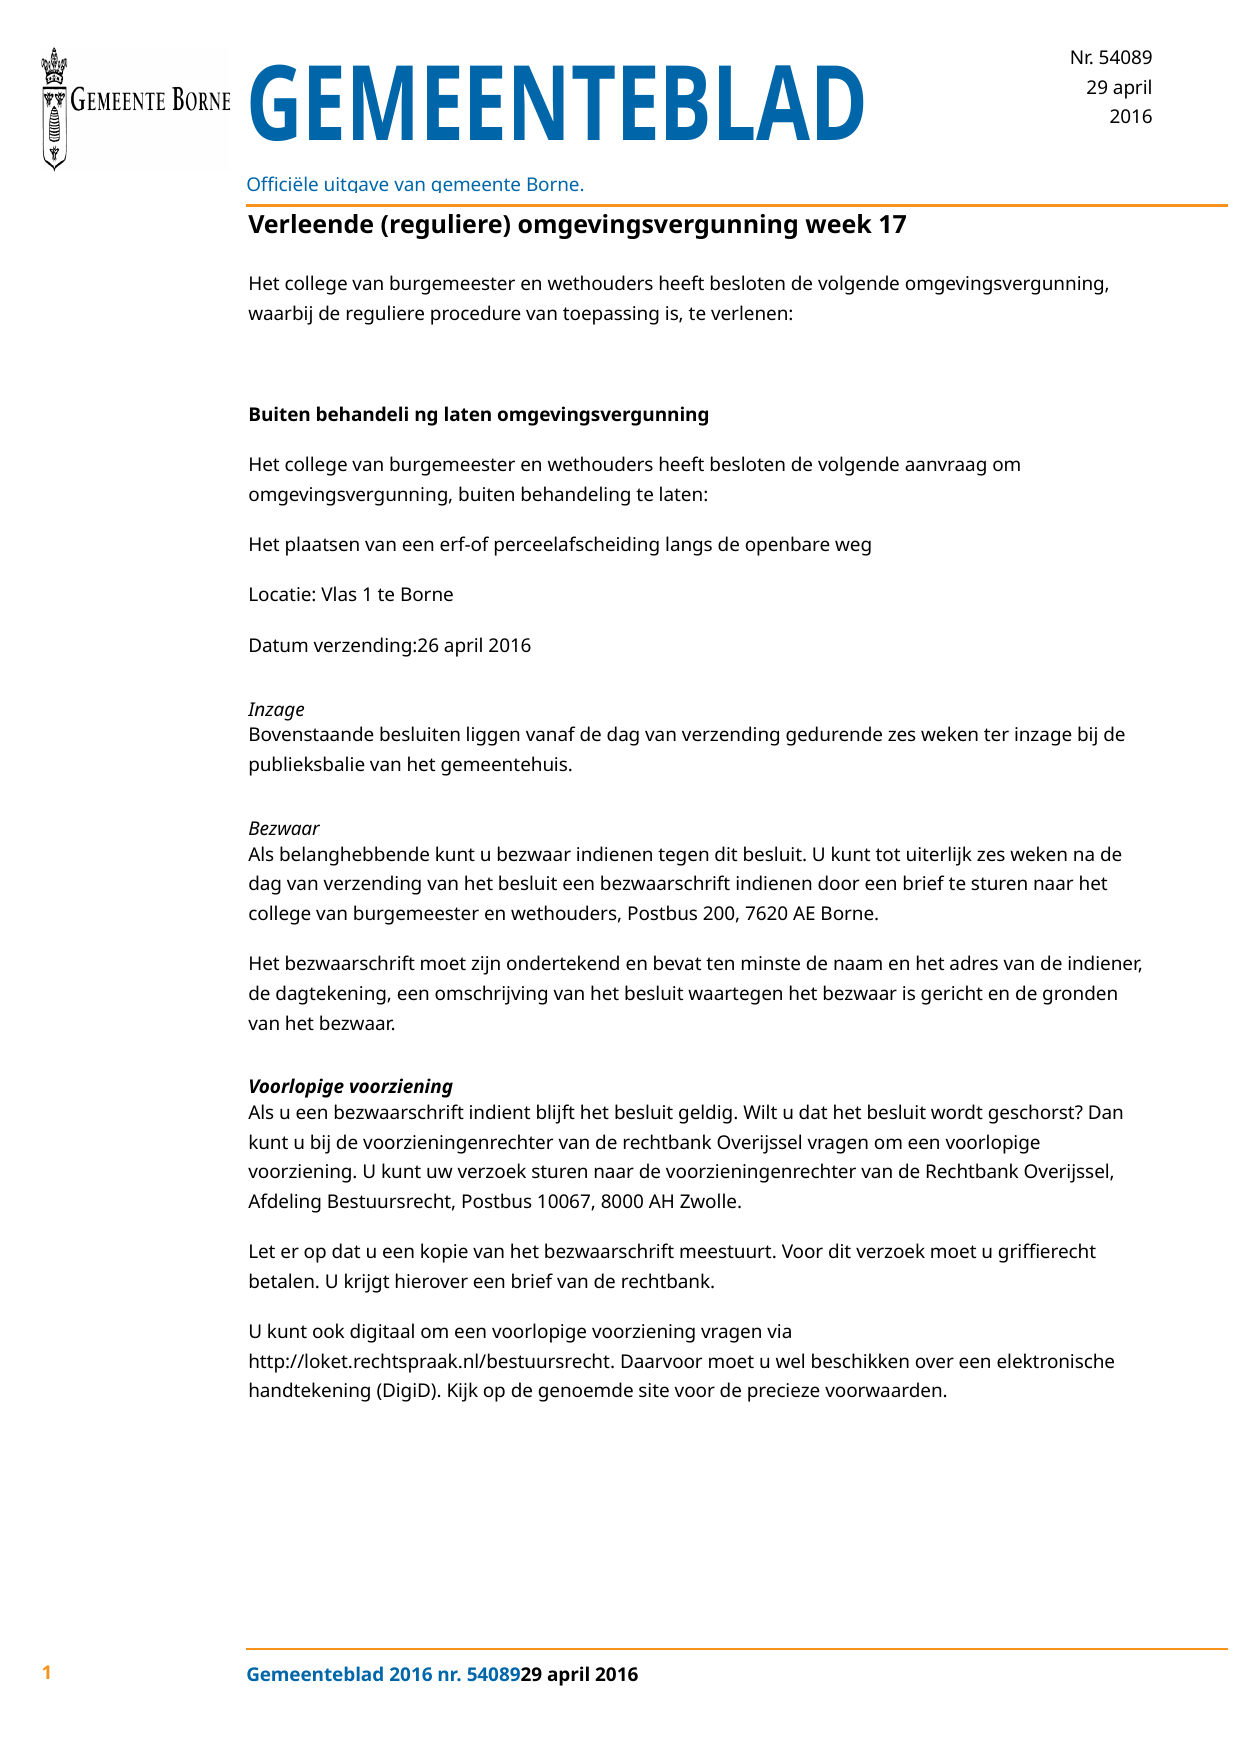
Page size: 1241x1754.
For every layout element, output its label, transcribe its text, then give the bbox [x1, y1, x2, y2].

text Als u een bezwaarschrift indient blijft het besluit geldig. Wilt u dat het besluit wordt geschorst? Dan kunt u bij de voorzieningenrechter van de rechtbank Overijssel vragen om een voorlopige voorziening. U kunt uw verzoek sturen naar de voorzieningenrechter van de Rechtbank Overijssel, Afdeling Bestuursrecht, Postbus 10067, 8000 AH Zwolle. [248, 1099, 1152, 1214]
text Datum verzending:26 april 2016 [248, 632, 1152, 658]
text Bezwaar [248, 815, 1152, 841]
text Buiten behandeli ng laten omgevingsvergunning [248, 401, 1152, 426]
text U kunt ook digitaal om een voorlopige voorziening vragen via http://loket.rechtspraak.nl/bestuursrecht. Daarvoor moet u wel beschikken over een elektronische handtekening (DigiD). Kijk op de genoemde site voor de precieze voorwaarden. [248, 1318, 1152, 1403]
text Let er op dat u een kopie van het bezwaarschrift meestuurt. Voor dit verzoek moet u griffierecht betalen. U krijgt hierover een brief van de rechtbank. [248, 1238, 1152, 1294]
picture [41, 47, 231, 172]
text Als belanghebbende kunt u bezwaar indienen tegen dit besluit. U kunt tot uiterlijk zes weken na de dag van verzending van het besluit een bezwaarschrift indienen door een brief te sturen naar het college van burgemeester en wethouders, Postbus 200, 7620 AE Borne. [248, 841, 1152, 926]
text Het college van burgemeester en wethouders heeft besloten de volgende omgevingsvergunning, waarbij de reguliere procedure van toepassing is, te verlenen: [248, 270, 1152, 326]
text Verleende (reguliere) omgevingsvergunning week 17 [248, 207, 1152, 241]
text Inzage [248, 696, 1152, 722]
text Voorlopige voorziening [248, 1074, 1152, 1099]
text Locatie: Vlas 1 te Borne [248, 582, 1152, 607]
text Het college van burgemeester en wethouders heeft besloten de volgende aanvraag om omgevingsvergunning, buiten behandeling te laten: [248, 451, 1152, 506]
text Bovenstaande besluiten liggen vanaf de dag van verzending gedurende zes weken ter inzage bij de publieksbalie van het gemeentehuis. [248, 722, 1152, 777]
text Het plaatsen van een erf-of perceelafscheiding langs de openbare weg [248, 531, 1152, 557]
text Het bezwaarschrift moet zijn ondertekend en bevat ten minste de naam en het adres van de indiener, de dagtekening, een omschrijving van het besluit waartegen het bezwaar is gericht en de gronden van het bezwaar. [248, 951, 1152, 1035]
